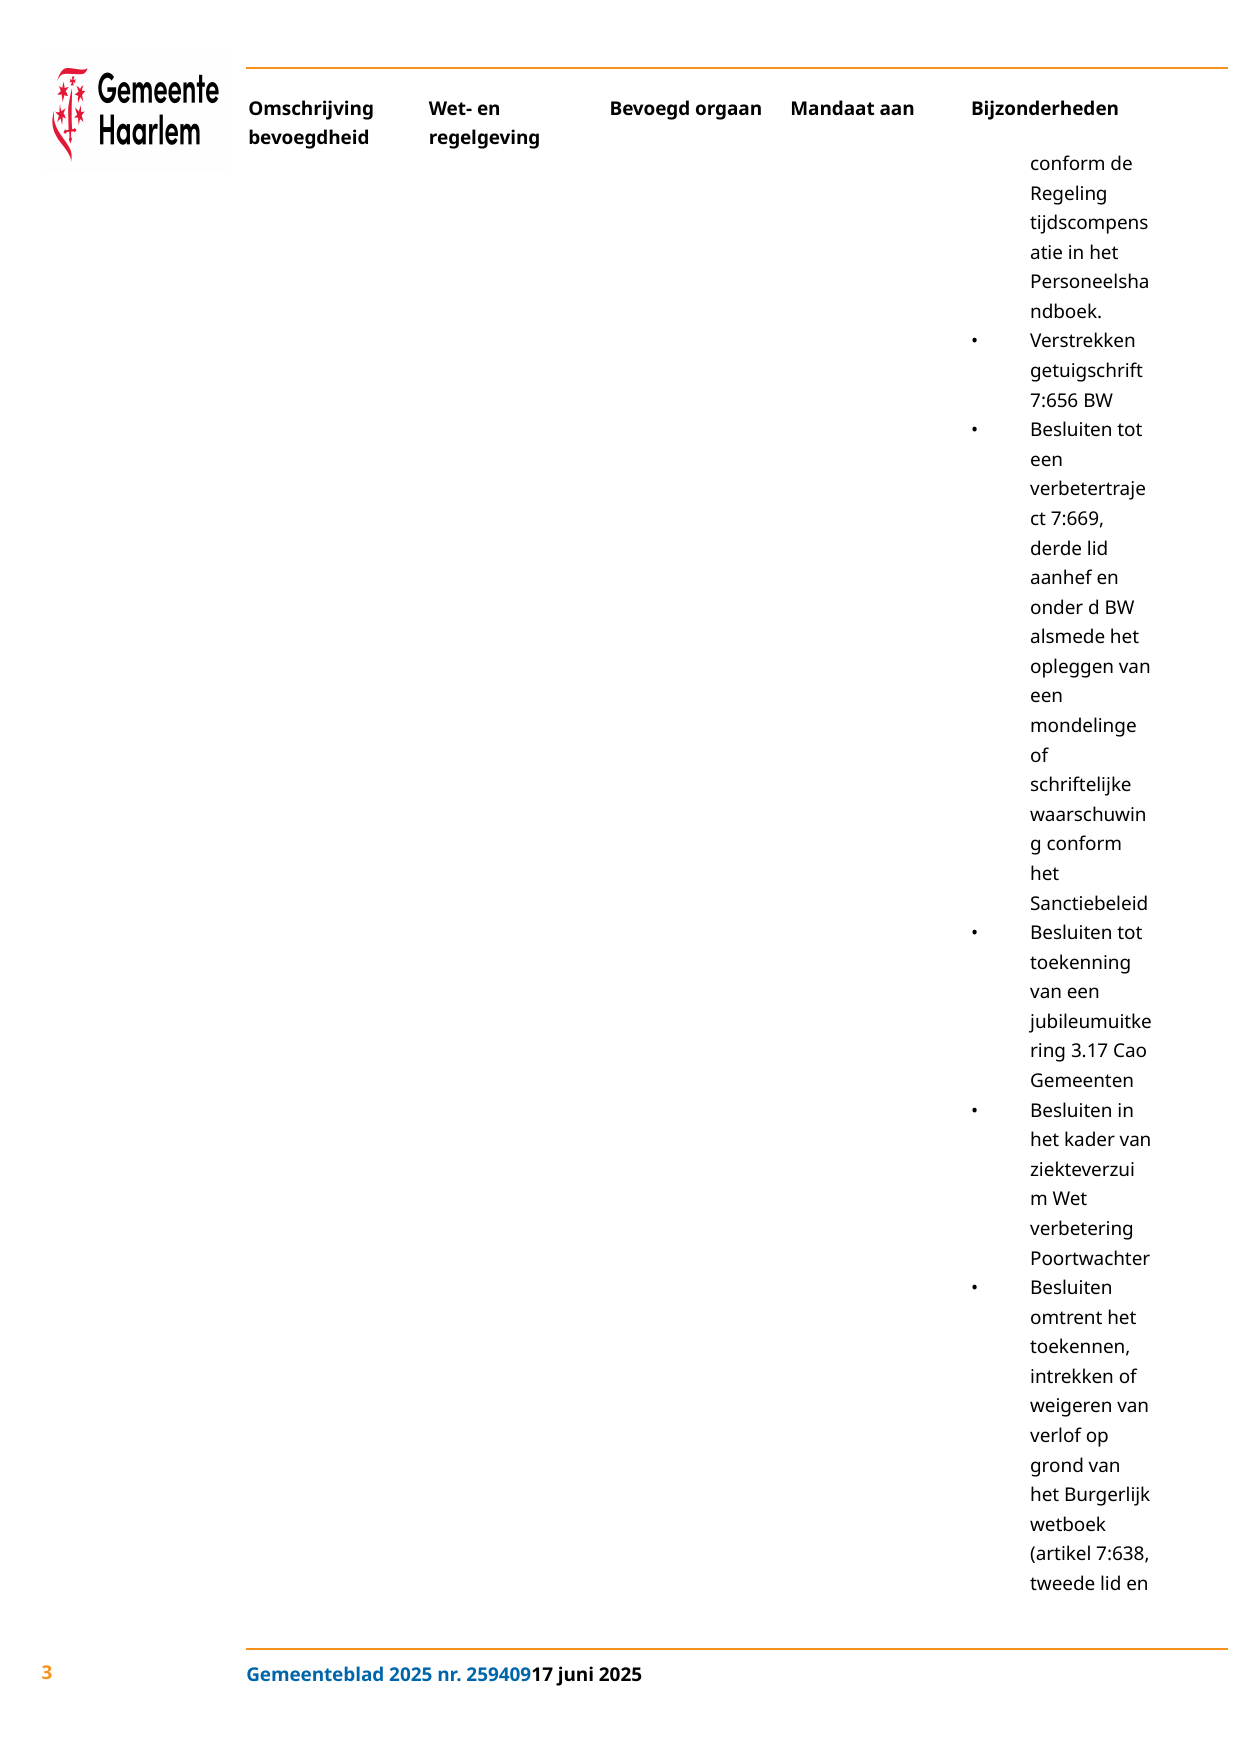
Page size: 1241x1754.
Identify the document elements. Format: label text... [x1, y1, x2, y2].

table_cell [609, 150, 790, 1596]
table_header Wet- en regelgeving [429, 95, 609, 150]
table_cell [248, 150, 429, 1596]
table_cell [429, 150, 609, 1596]
table_header Mandaat aan [790, 95, 971, 150]
picture [41, 47, 231, 172]
table_cell conform de Regeling tijdscompensatie in het Personeelshandboek. Verstrekken getuigschrift 7:656 BW Besluiten tot een verbetertraject 7:669, derde lid aanhef en onder d BW alsmede het opleggen van een mondelinge of schriftelijke waarschuwing conform het Sanctiebeleid Besluiten tot toekenning van een jubileumuitkering 3.17 Cao Gemeenten Besluiten in het kader van ziekteverzuim Wet verbetering Poortwachter Besluiten omtrent het toekennen, intrekken of weigeren van verlof op grond van het Burgerlijk wetboek (artikel 7:638, tweede lid en [971, 150, 1152, 1596]
table_header Bijzonderheden [971, 95, 1152, 150]
table_cell [790, 150, 971, 1596]
table_header Bevoegd orgaan [609, 95, 790, 150]
table_header Omschrijving bevoegdheid [248, 95, 429, 150]
